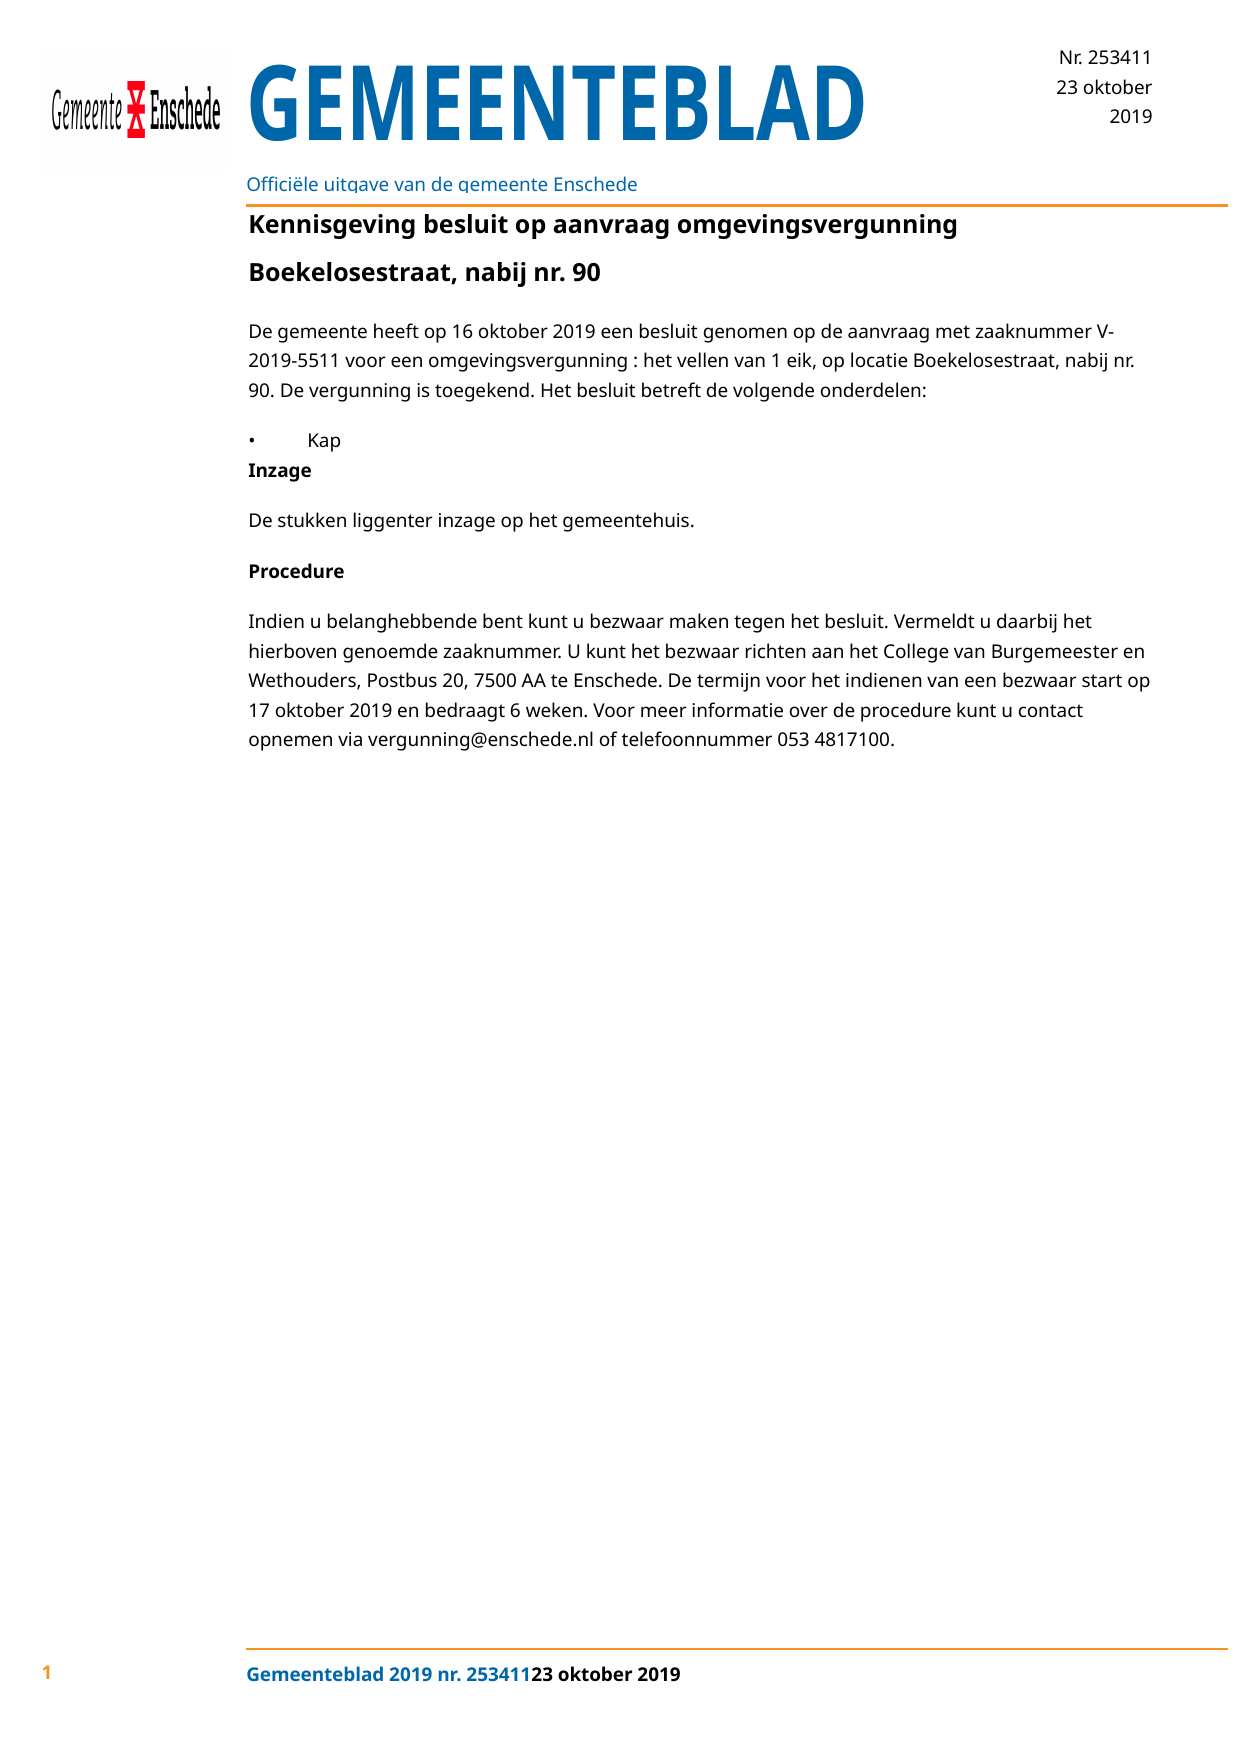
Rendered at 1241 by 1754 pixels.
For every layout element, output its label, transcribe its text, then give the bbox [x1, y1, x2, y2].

picture [41, 47, 231, 172]
text Procedure [248, 558, 1152, 584]
text Indien u belanghebbende bent kunt u bezwaar maken tegen het besluit. Vermeldt u daarbij het hierboven genoemde zaaknummer. U kunt het bezwaar richten aan het College van Burgemees­ter en Wethouders, Postbus 20, 7500 AA te Enschede. De termijn voor het indienen van een bezwaar start op 17 oktober 2019 en bedraagt 6 weken. Voor meer informatie over de procedure kunt u contact opnemen via vergunning@enschede.nl of telefoonnummer 053 4817100. [248, 608, 1152, 752]
text De gemeente heeft op 16 oktober 2019 een besluit genomen op de aanvraag met zaaknummer V-2019-5511 voor een omgevingsvergunning : het vellen van 1 eik, op locatie Boekelosestraat, nabij nr. 90. De vergunning is toegekend. Het besluit betreft de volgende onderdelen: [248, 318, 1152, 403]
list Kap [248, 427, 1152, 453]
text Kennisgeving besluit op aanvraag omgevingsvergunning Boekelosestraat, nabij nr. 90 [248, 207, 1152, 288]
text De stukken liggenter inzage op het gemeentehuis. [248, 507, 1152, 533]
text Inzage [248, 457, 1152, 483]
